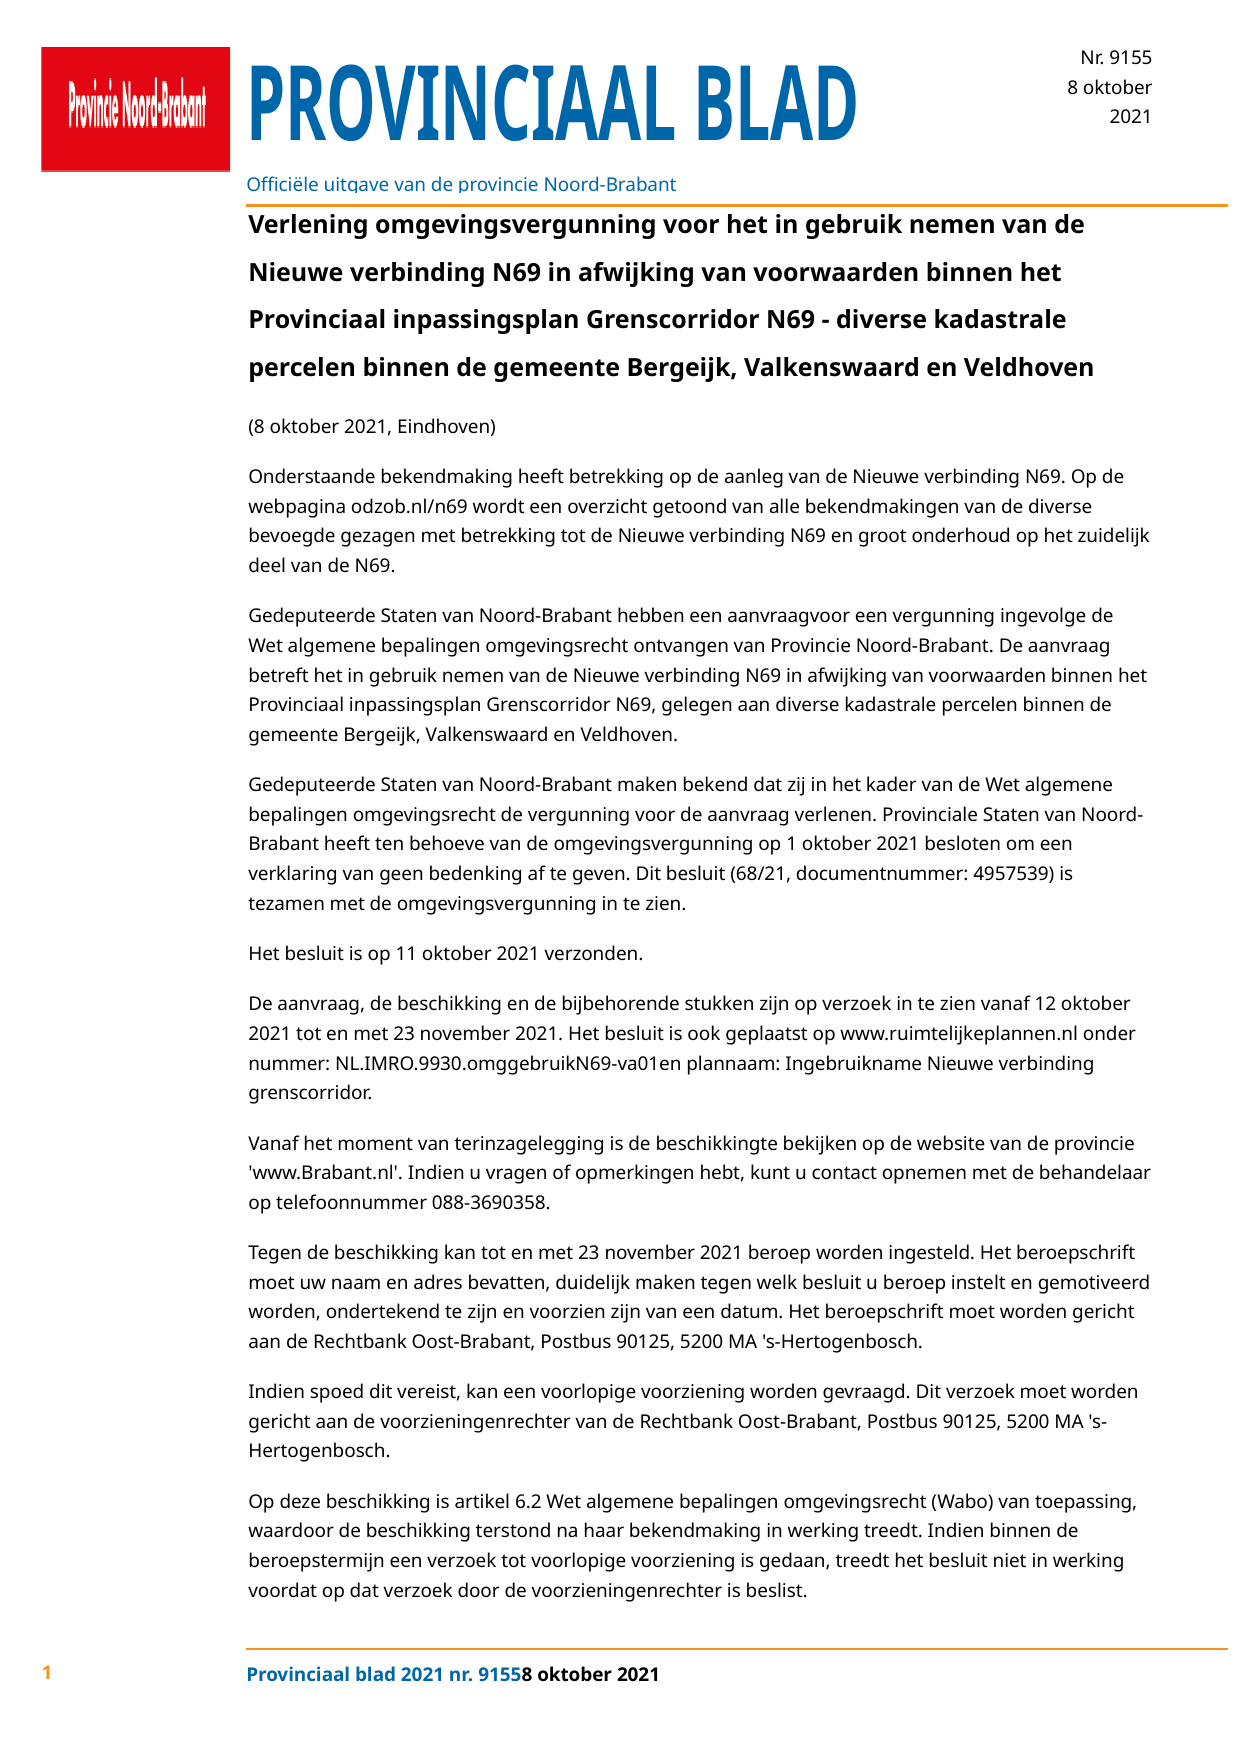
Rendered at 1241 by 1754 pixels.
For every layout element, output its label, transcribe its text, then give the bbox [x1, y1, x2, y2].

text Onderstaande bekendmaking heeft betrekking op de aanleg van de Nieuwe verbinding N69. Op de webpagina odzob.nl/n69 wordt een overzicht getoond van alle bekendmakingen van de diverse bevoegde gezagen met betrekking tot de Nieuwe verbinding N69 en groot onderhoud op het zuidelijk deel van de N69. [248, 463, 1152, 578]
text Verlening omgevingsvergunning voor het in gebruik nemen van de Nieuwe verbinding N69 in afwijking van voorwaarden binnen het Provinciaal inpassingsplan Grenscorridor N69 - diverse kadastrale percelen binnen de gemeente Bergeijk, Valkenswaard en Veldhoven [248, 207, 1152, 384]
text De aanvraag, de beschikking en de bijbehorende stukken zijn op verzoek in te zien vanaf 12 oktober 2021 tot en met 23 november 2021. Het besluit is ook geplaatst op www.ruimtelijkeplannen.nl onder nummer: NL.IMRO.9930.omggebruikN69-va01en plannaam: Ingebruikname Nieuwe verbinding grenscorridor. [248, 991, 1152, 1105]
text Indien spoed dit vereist, kan een voorlopige voorziening worden gevraagd. Dit verzoek moet worden gericht aan de voorzieningenrechter van de Rechtbank Oost-Brabant, Postbus 90125, 5200 MA 's-Hertogenbosch. [248, 1378, 1152, 1463]
text (8 oktober 2021, Eindhoven) [248, 413, 1152, 439]
text Tegen de beschikking kan tot en met 23 november 2021 beroep worden ingesteld. Het beroepschrift moet uw naam en adres bevatten, duidelijk maken tegen welk besluit u beroep instelt en gemotiveerd worden, ondertekend te zijn en voorzien zijn van een datum. Het beroepschrift moet worden gericht aan de Rechtbank Oost-Brabant, Postbus 90125, 5200 MA 's-Hertogenbosch. [248, 1239, 1152, 1354]
text Op deze beschikking is artikel 6.2 Wet algemene bepalingen omgevingsrecht (Wabo) van toepassing, waardoor de beschikking terstond na haar bekendmaking in werking treedt. Indien binnen de beroepstermijn een verzoek tot voorlopige voorziening is gedaan, treedt het besluit niet in werking voordat op dat verzoek door de voorzieningenrechter is beslist. [248, 1488, 1152, 1603]
text Gedeputeerde Staten van Noord-Brabant hebben een aanvraagvoor een vergunning ingevolge de Wet algemene bepalingen omgevingsrecht ontvangen van Provincie Noord-Brabant. De aanvraag betreft het in gebruik nemen van de Nieuwe verbinding N69 in afwijking van voorwaarden binnen het Provinciaal inpassingsplan Grenscorridor N69, gelegen aan diverse kadastrale percelen binnen de gemeente Bergeijk, Valkenswaard en Veldhoven. [248, 603, 1152, 747]
text Gedeputeerde Staten van Noord-Brabant maken bekend dat zij in het kader van de Wet algemene bepalingen omgevingsrecht de vergunning voor de aanvraag verlenen. Provinciale Staten van Noord-Brabant heeft ten behoeve van de omgevingsvergunning op 1 oktober 2021 besloten om een verklaring van geen bedenking af te geven. Dit besluit (68/21, documentnummer: 4957539) is tezamen met de omgevingsvergunning in te zien. [248, 771, 1152, 916]
text Vanaf het moment van terinzagelegging is de beschikkingte bekijken op de website van de provincie 'www.Brabant.nl'. Indien u vragen of opmerkingen hebt, kunt u contact opnemen met de behandelaar op telefoonnummer 088-3690358. [248, 1130, 1152, 1215]
picture [41, 47, 231, 172]
text Het besluit is op 11 oktober 2021 verzonden. [248, 940, 1152, 966]
